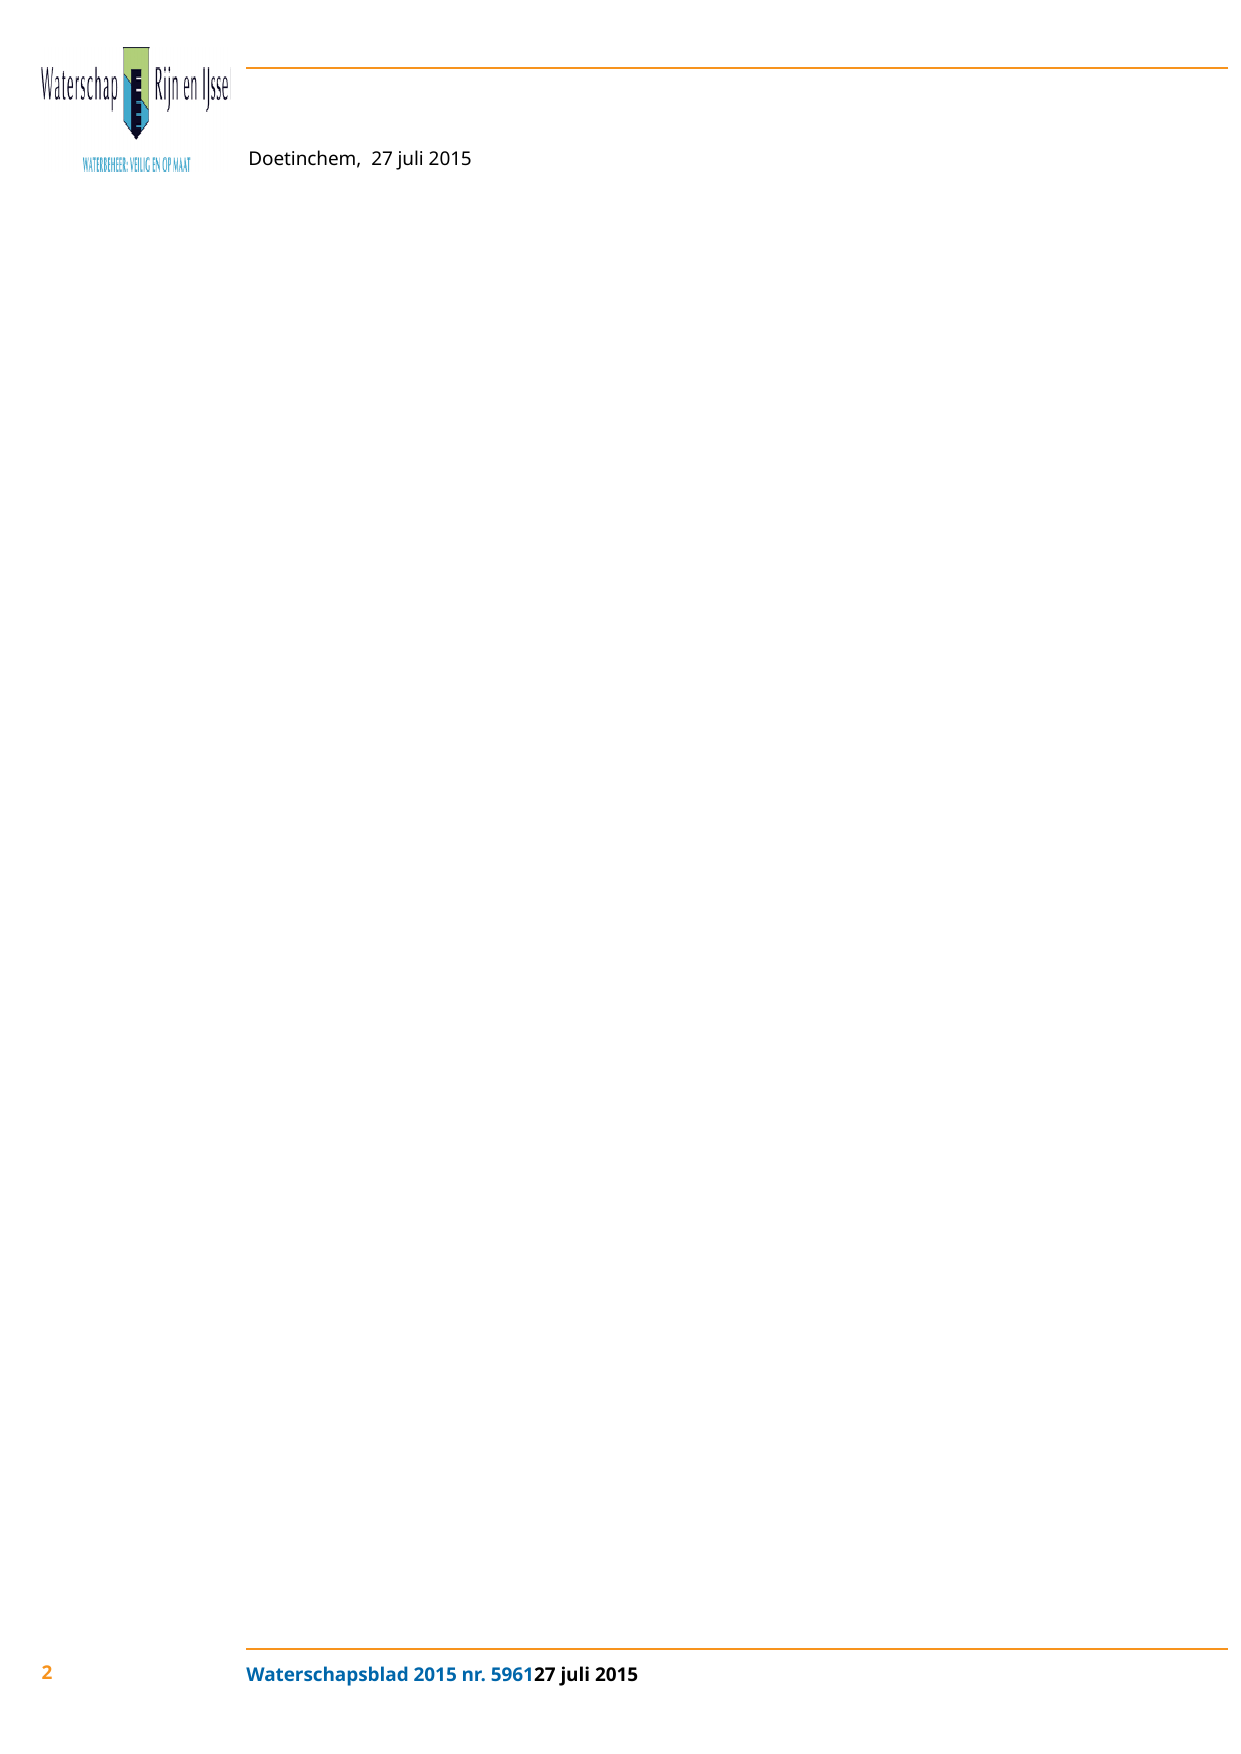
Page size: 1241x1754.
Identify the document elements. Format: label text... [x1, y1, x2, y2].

text Doetinchem, 27 juli 2015 [248, 145, 1152, 171]
picture [41, 47, 231, 172]
